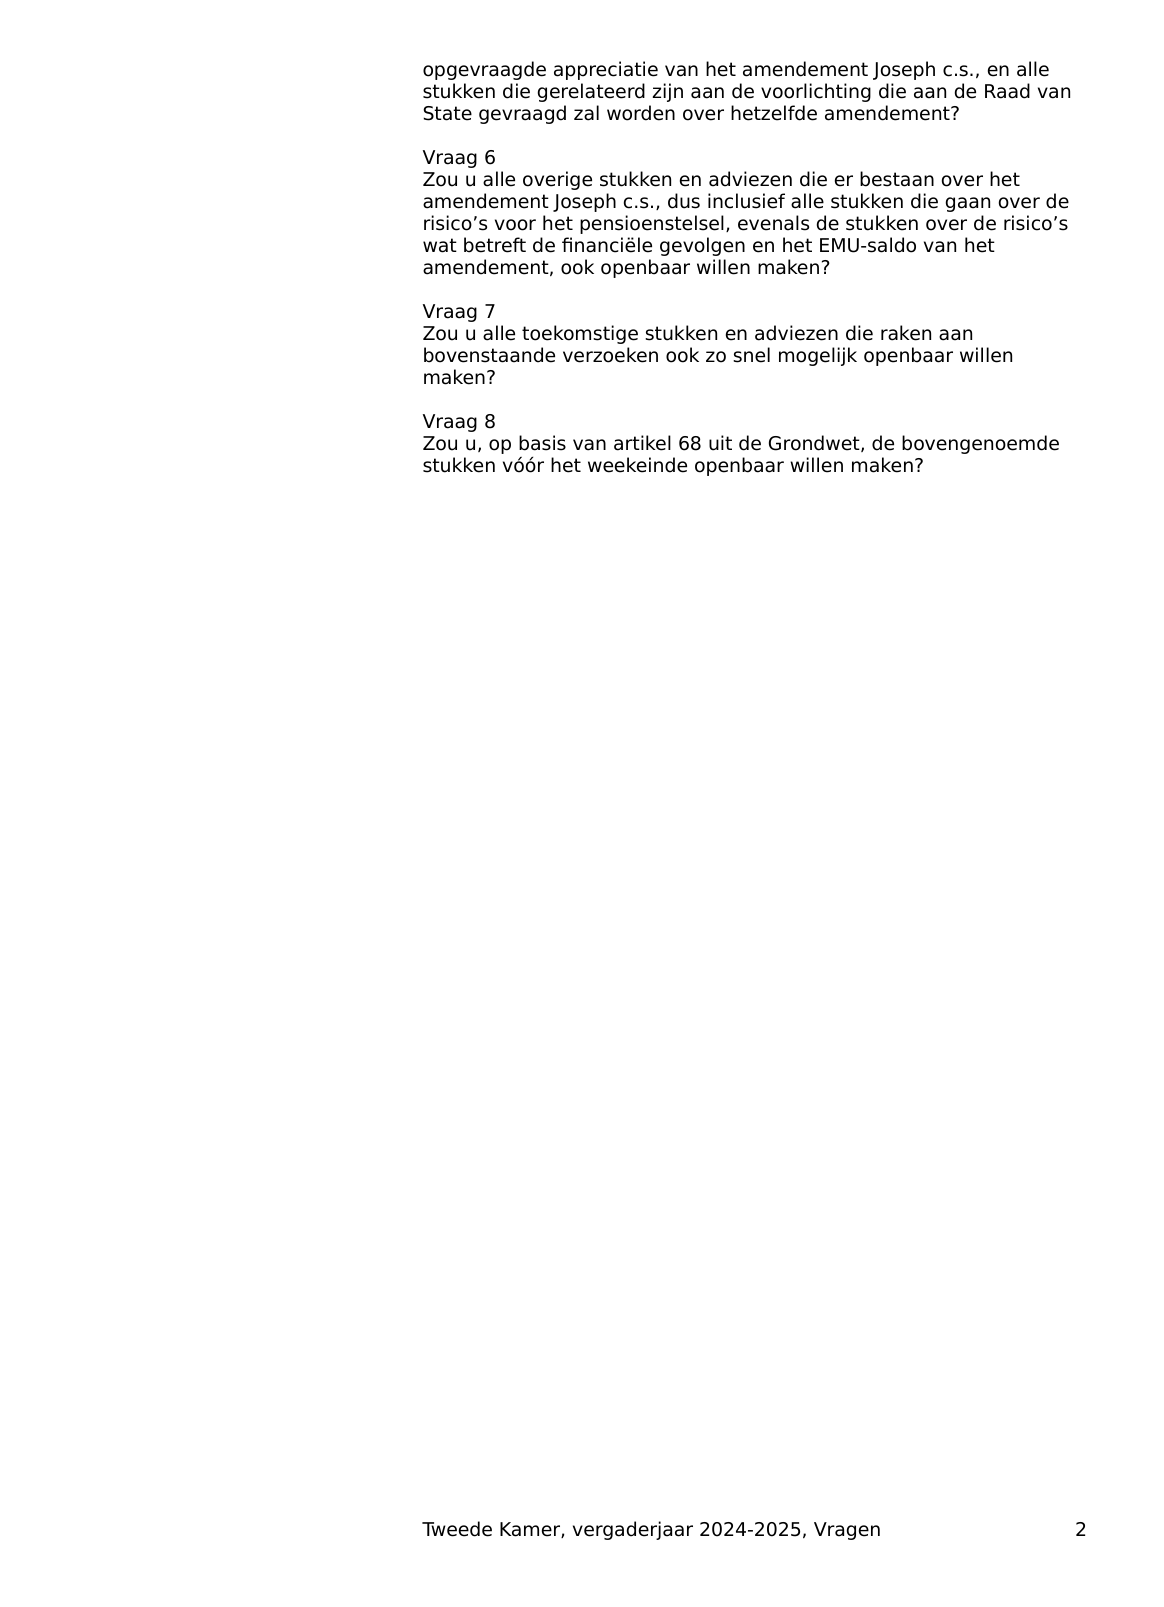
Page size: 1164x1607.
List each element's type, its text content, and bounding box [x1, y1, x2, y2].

text opgevraagde appreciatie van het amendement Joseph c.s., en alle stukken die gerelateerd zijn aan de voorlichting die aan de Raad van State gevraagd zal worden over hetzelfde amendement? [422, 59, 1087, 125]
text Vraag 7 [422, 301, 1087, 323]
text Vraag 6 [422, 147, 1087, 169]
text Vraag 8 [422, 411, 1087, 433]
text Zou u alle overige stukken en adviezen die er bestaan over het amendement Joseph c.s., dus inclusief alle stukken die gaan over de risico’s voor het pensioenstelsel, evenals de stukken over de risico’s wat betreft de financiële gevolgen en het EMU-saldo van het amendement, ook openbaar willen maken? [422, 169, 1087, 279]
text Zou u alle toekomstige stukken en adviezen die raken aan bovenstaande verzoeken ook zo snel mogelijk openbaar willen maken? [422, 323, 1087, 389]
text Zou u, op basis van artikel 68 uit de Grondwet, de bovengenoemde stukken vóór het weekeinde openbaar willen maken? [422, 433, 1087, 477]
